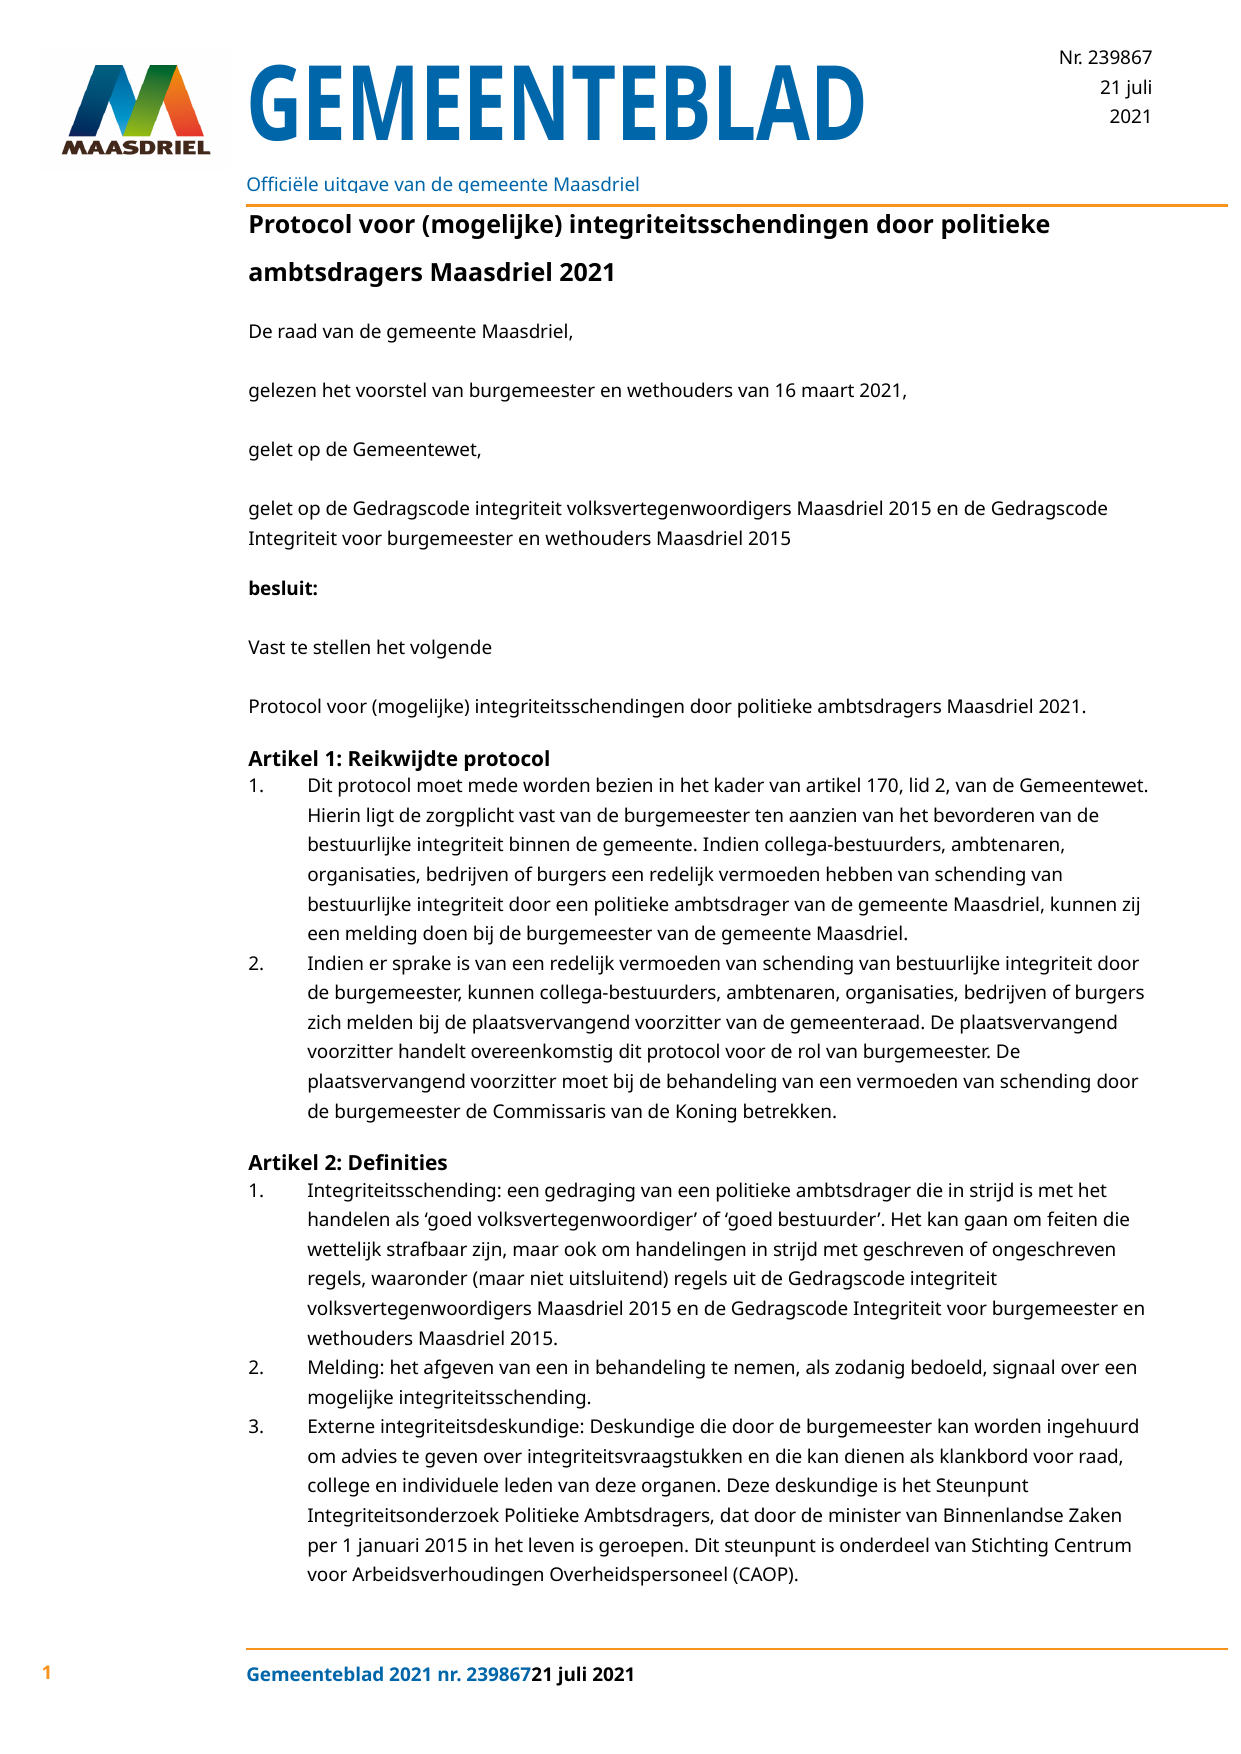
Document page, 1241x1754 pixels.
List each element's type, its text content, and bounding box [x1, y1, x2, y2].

text gelet op de Gemeentewet, [248, 436, 1152, 462]
list Externe integriteitsdeskundige: Deskundige die door de burgemeester kan worden ingehuurd om advies te geven over integriteitsvraagstukken en die kan dienen als klankbord voor raad, college en individuele leden van deze organen. Deze deskundige is het Steunpunt Integriteitsonderzoek Politieke Ambtsdragers, dat door de minister van Binnenlandse Zaken per 1 januari 2015 in het leven is geroepen. Dit steunpunt is onderdeel van Stichting Centrum voor Arbeidsverhoudingen Overheidspersoneel (CAOP). [248, 1413, 1152, 1587]
text Vast te stellen het volgende [248, 634, 1152, 660]
text Artikel 1: Reikwijdte protocol [248, 744, 1152, 772]
text Protocol voor (mogelijke) integriteitsschendingen door politieke ambtsdragers Maasdriel 2021. [248, 694, 1152, 719]
text Artikel 2: Definities [248, 1148, 1152, 1177]
text De raad van de gemeente Maasdriel, [248, 318, 1152, 344]
text besluit: [248, 575, 1152, 601]
text gelet op de Gedragscode integriteit volksvertegenwoordigers Maasdriel 2015 en de Gedragscode Integriteit voor burgemeester en wethouders Maasdriel 2015 [248, 495, 1152, 551]
list Indien er sprake is van een redelijk vermoeden van schending van bestuurlijke integriteit door de burgemeester, kunnen collega-bestuurders, ambtenaren, organisaties, bedrijven of burgers zich melden bij de plaatsvervangend voorzitter van de gemeenteraad. De plaatsvervangend voorzitter handelt overeenkomstig dit protocol voor de rol van burgemeester. De plaatsvervangend voorzitter moet bij de behandeling van een vermoeden van schending door de burgemeester de Commissaris van de Koning betrekken. [248, 950, 1152, 1124]
picture [41, 47, 231, 172]
list Melding: het afgeven van een in behandeling te nemen, als zodanig bedoeld, signaal over een mogelijke integriteitsschending. [248, 1354, 1152, 1409]
text gelezen het voorstel van burgemeester en wethouders van 16 maart 2021, [248, 377, 1152, 403]
list Integriteitsschending: een gedraging van een politieke ambtsdrager die in strijd is met het handelen als ‘goed volksvertegenwoordiger’ of ‘goed bestuurder’. Het kan gaan om feiten die wettelijk strafbaar zijn, maar ook om handelingen in strijd met geschreven of ongeschreven regels, waaronder (maar niet uitsluitend) regels uit de Gedragscode integriteit volksvertegenwoordigers Maasdriel 2015 en de Gedragscode Integriteit voor burgemeester en wethouders Maasdriel 2015. [248, 1177, 1152, 1350]
list Dit protocol moet mede worden bezien in het kader van artikel 170, lid 2, van de Gemeentewet. Hierin ligt de zorgplicht vast van de burgemeester ten aanzien van het bevorderen van de bestuurlijke integriteit binnen de gemeente. Indien collega-bestuurders, ambtenaren, organisaties, bedrijven of burgers een redelijk vermoeden hebben van schending van bestuurlijke integriteit door een politieke ambtsdrager van de gemeente Maasdriel, kunnen zij een melding doen bij de burgemeester van de gemeente Maasdriel. [248, 772, 1152, 946]
text Protocol voor (mogelijke) integriteitsschendingen door politieke ambtsdragers Maasdriel 2021 [248, 207, 1152, 288]
